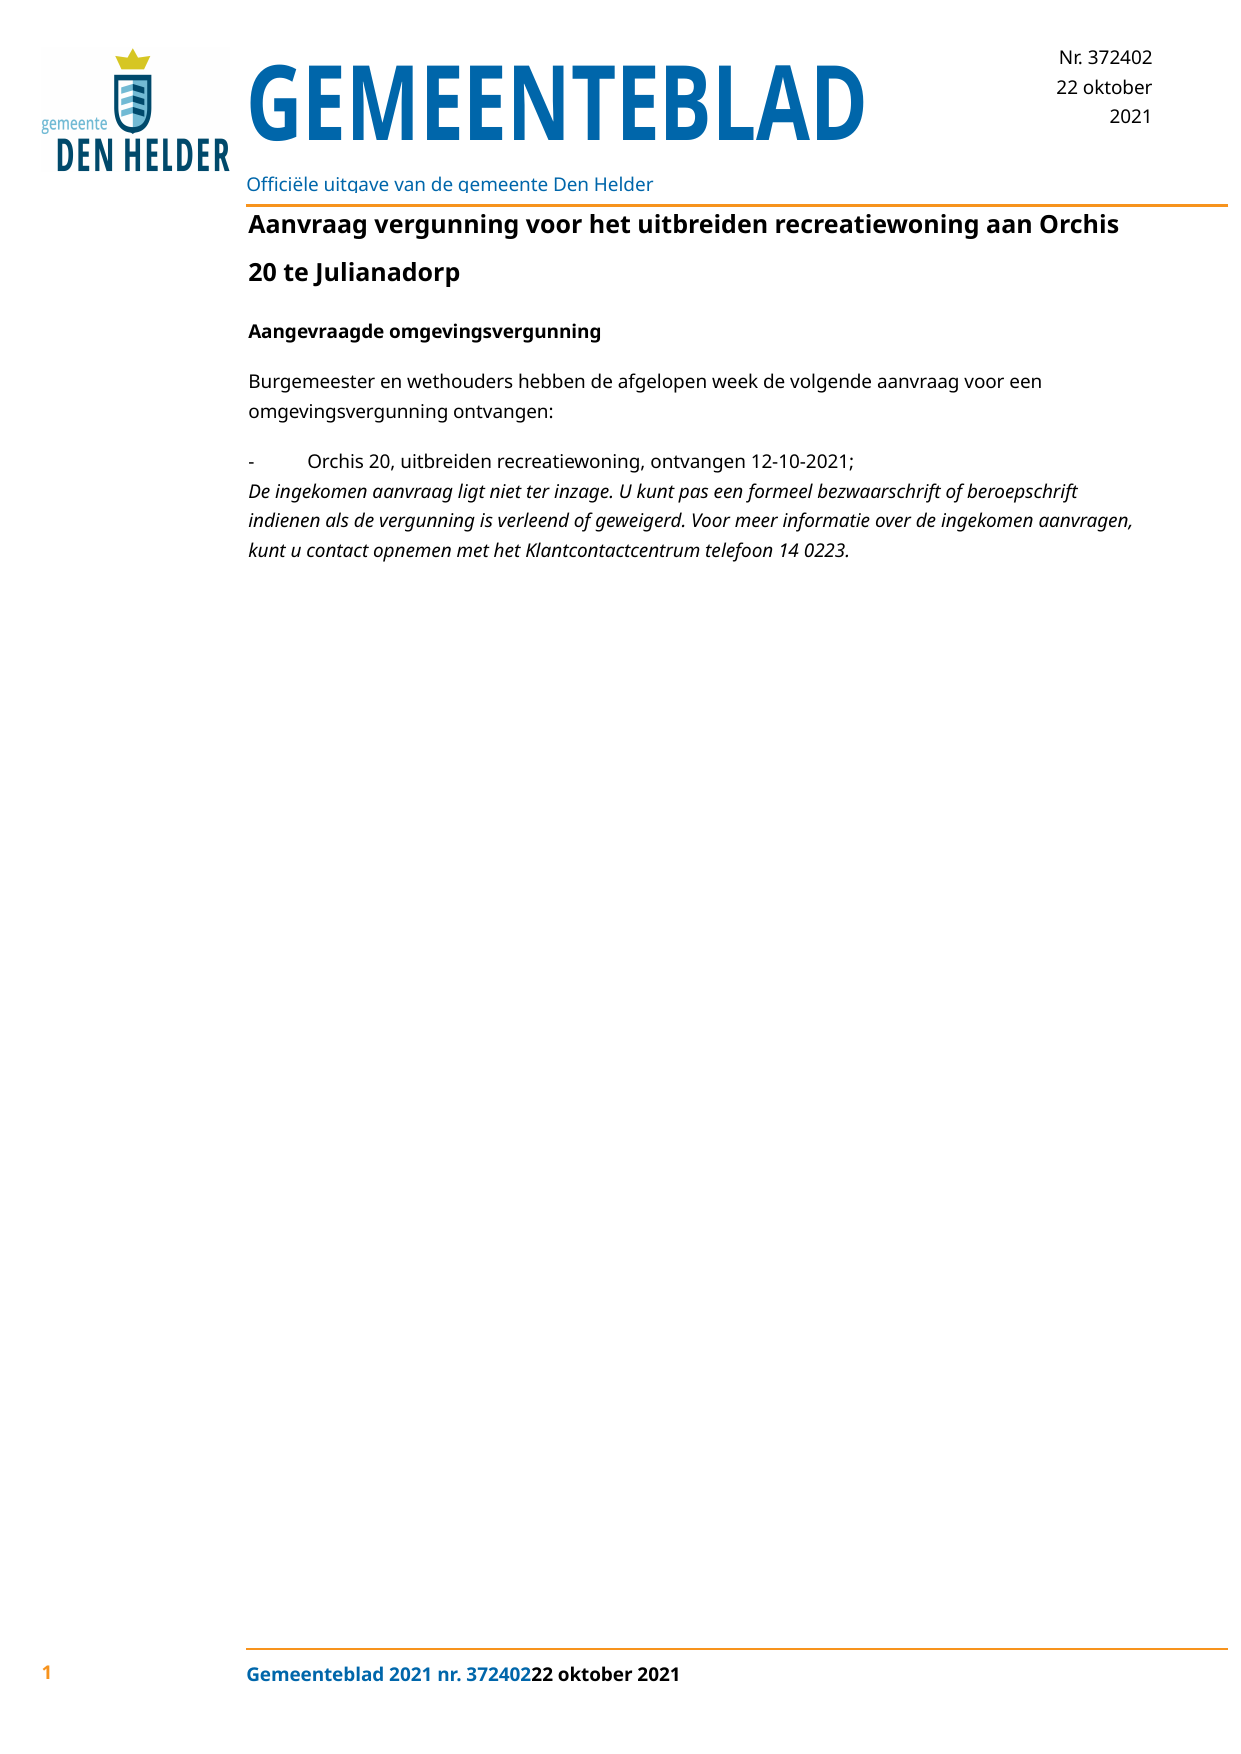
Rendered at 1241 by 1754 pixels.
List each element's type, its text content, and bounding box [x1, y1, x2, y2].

picture [182, 144, 187, 165]
picture [130, 157, 135, 172]
picture [100, 154, 106, 172]
text Burgemeester en wethouders hebben de afgelopen week de volgende aanvraag voor een omgevingsvergunning ontvangen: [248, 368, 1152, 424]
picture [220, 160, 224, 172]
picture [63, 144, 68, 165]
text Aangevraagde omgevingsvergunning [248, 318, 1152, 344]
list Orchis 20, uitbreiden recreatiewoning, ontvangen 12-10-2021; [248, 448, 1152, 474]
text De ingekomen aanvraag ligt niet ter inzage. U kunt pas een formeel bezwaarschrift of beroepschrift indienen als de vergunning is verleend of geweigerd. Voor meer informatie over de ingekomen aanvragen, kunt u contact opnemen met het Klantcontactcentrum telefoon 14 0223. [248, 478, 1152, 563]
picture [41, 47, 231, 172]
text Aanvraag vergunning voor het uitbreiden recreatiewoning aan Orchis 20 te Julianadorp [248, 207, 1152, 288]
